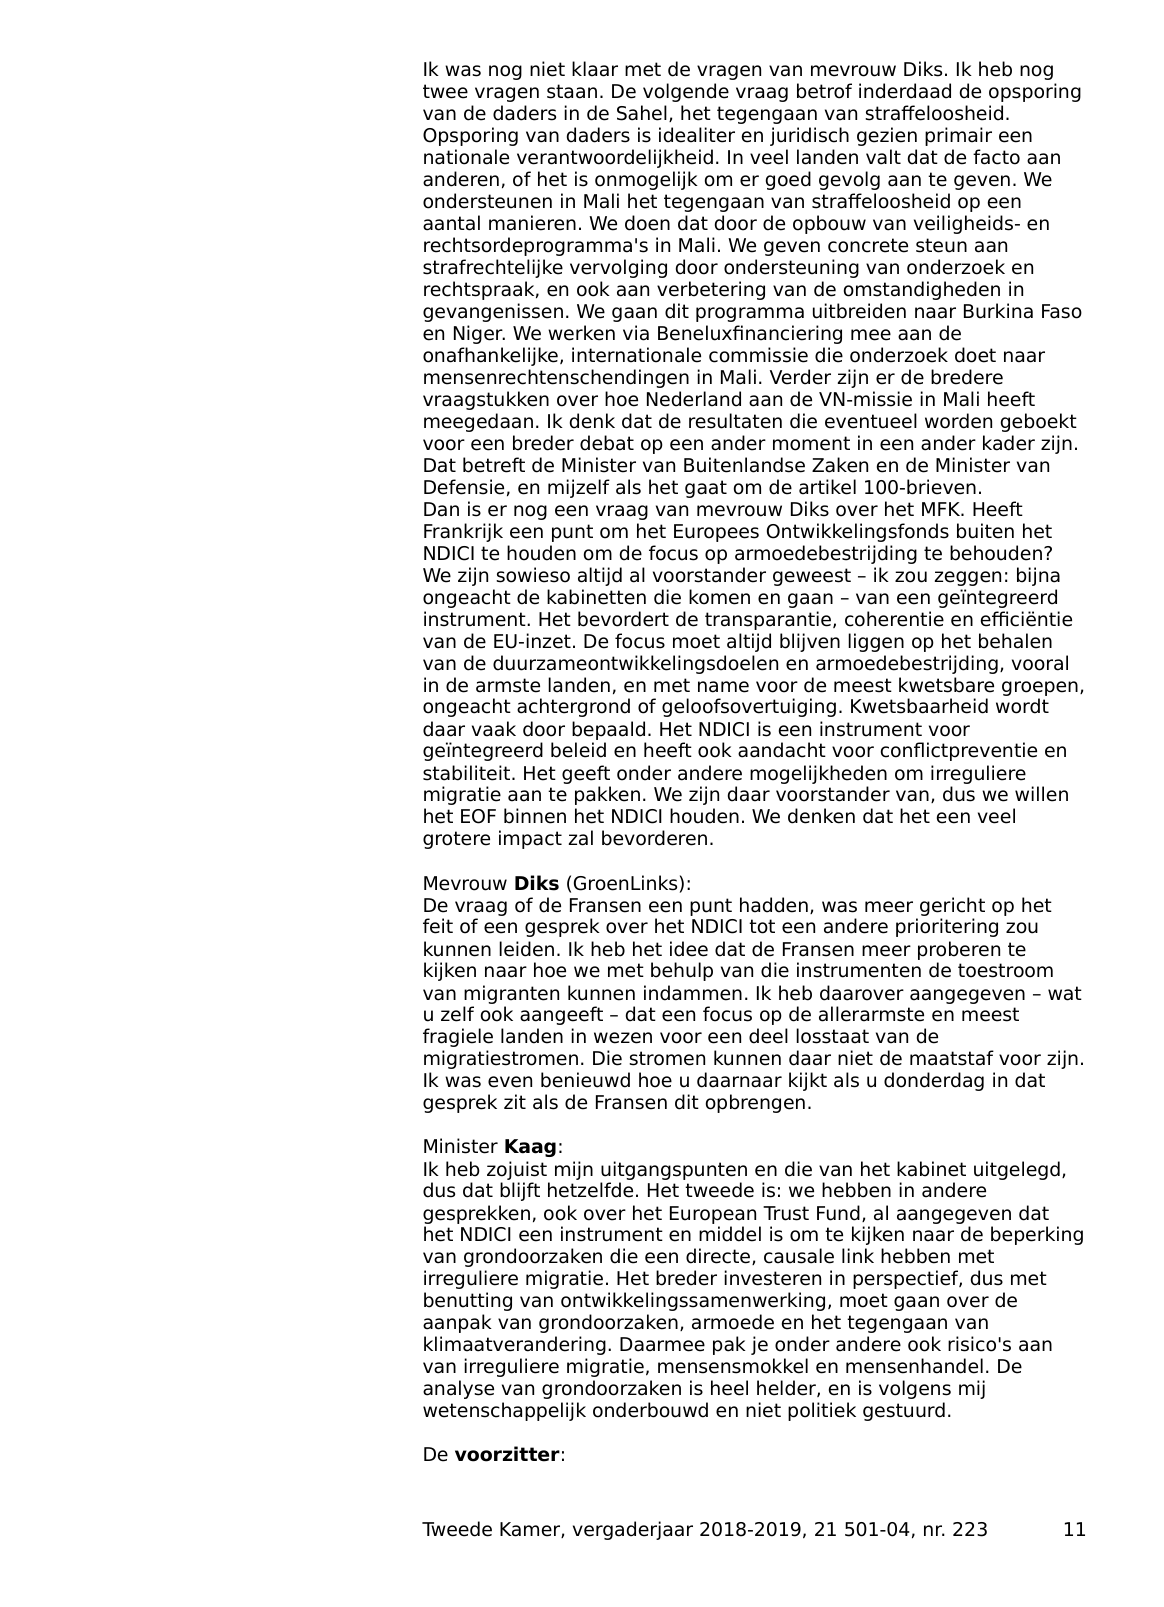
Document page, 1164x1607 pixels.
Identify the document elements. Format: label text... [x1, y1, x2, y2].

text Mevrouw Diks (GroenLinks): [422, 872, 1087, 894]
text Ik heb zojuist mijn uitgangspunten en die van het kabinet uitgelegd, dus dat blijft hetzelfde. Het tweede is: we hebben in andere gesprekken, ook over het European Trust Fund, al aangegeven dat het NDICI een instrument en middel is om te kijken naar de beperking van grondoorzaken die een directe, causale link hebben met irreguliere migratie. Het breder investeren in perspectief, dus met benutting van ontwikkelingssamenwerking, moet gaan over de aanpak van grondoorzaken, armoede en het tegengaan van klimaatverandering. Daarmee pak je onder andere ook risico's aan van irreguliere migratie, mensensmokkel en mensenhandel. De analyse van grondoorzaken is heel helder, en is volgens mij wetenschappelijk onderbouwd en niet politiek gestuurd. [422, 1158, 1087, 1422]
text De vraag of de Fransen een punt hadden, was meer gericht op het feit of een gesprek over het NDICI tot een andere prioritering zou kunnen leiden. Ik heb het idee dat de Fransen meer proberen te kijken naar hoe we met behulp van die instrumenten de toestroom van migranten kunnen indammen. Ik heb daarover aangegeven – wat u zelf ook aangeeft – dat een focus op de allerarmste en meest fragiele landen in wezen voor een deel losstaat van de migratiestromen. Die stromen kunnen daar niet de maatstaf voor zijn. Ik was even benieuwd hoe u daarnaar kijkt als u donderdag in dat gesprek zit als de Fransen dit opbrengen. [422, 894, 1087, 1114]
text Minister Kaag: [422, 1136, 1087, 1158]
text Dan is er nog een vraag van mevrouw Diks over het MFK. Heeft Frankrijk een punt om het Europees Ontwikkelingsfonds buiten het NDICI te houden om de focus op armoedebestrijding te behouden? We zijn sowieso altijd al voorstander geweest – ik zou zeggen: bijna ongeacht de kabinetten die komen en gaan – van een geïntegreerd instrument. Het bevordert de transparantie, coherentie en efficiëntie van de EU-inzet. De focus moet altijd blijven liggen op het behalen van de duurzameontwikkelingsdoelen en armoedebestrijding, vooral in de armste landen, en met name voor de meest kwetsbare groepen, ongeacht achtergrond of geloofsovertuiging. Kwetsbaarheid wordt daar vaak door bepaald. Het NDICI is een instrument voor geïntegreerd beleid en heeft ook aandacht voor conflictpreventie en stabiliteit. Het geeft onder andere mogelijkheden om irreguliere migratie aan te pakken. We zijn daar voorstander van, dus we willen het EOF binnen het NDICI houden. We denken dat het een veel grotere impact zal bevorderen. [422, 499, 1087, 850]
text Ik was nog niet klaar met de vragen van mevrouw Diks. Ik heb nog twee vragen staan. De volgende vraag betrof inderdaad de opsporing van de daders in de Sahel, het tegengaan van straffeloosheid. Opsporing van daders is idealiter en juridisch gezien primair een nationale verantwoordelijkheid. In veel landen valt dat de facto aan anderen, of het is onmogelijk om er goed gevolg aan te geven. We ondersteunen in Mali het tegengaan van straffeloosheid op een aantal manieren. We doen dat door de opbouw van veiligheids- en rechtsordeprogramma's in Mali. We geven concrete steun aan strafrechtelijke vervolging door ondersteuning van onderzoek en rechtspraak, en ook aan verbetering van de omstandigheden in gevangenissen. We gaan dit programma uitbreiden naar Burkina Faso en Niger. We werken via Beneluxfinanciering mee aan de onafhankelijke, internationale commissie die onderzoek doet naar mensenrechtenschendingen in Mali. Verder zijn er de bredere vraagstukken over hoe Nederland aan de VN-missie in Mali heeft meegedaan. Ik denk dat de resultaten die eventueel worden geboekt voor een breder debat op een ander moment in een ander kader zijn. Dat betreft de Minister van Buitenlandse Zaken en de Minister van Defensie, en mijzelf als het gaat om de artikel 100-brieven. [422, 59, 1087, 499]
text De voorzitter: [422, 1444, 1087, 1466]
